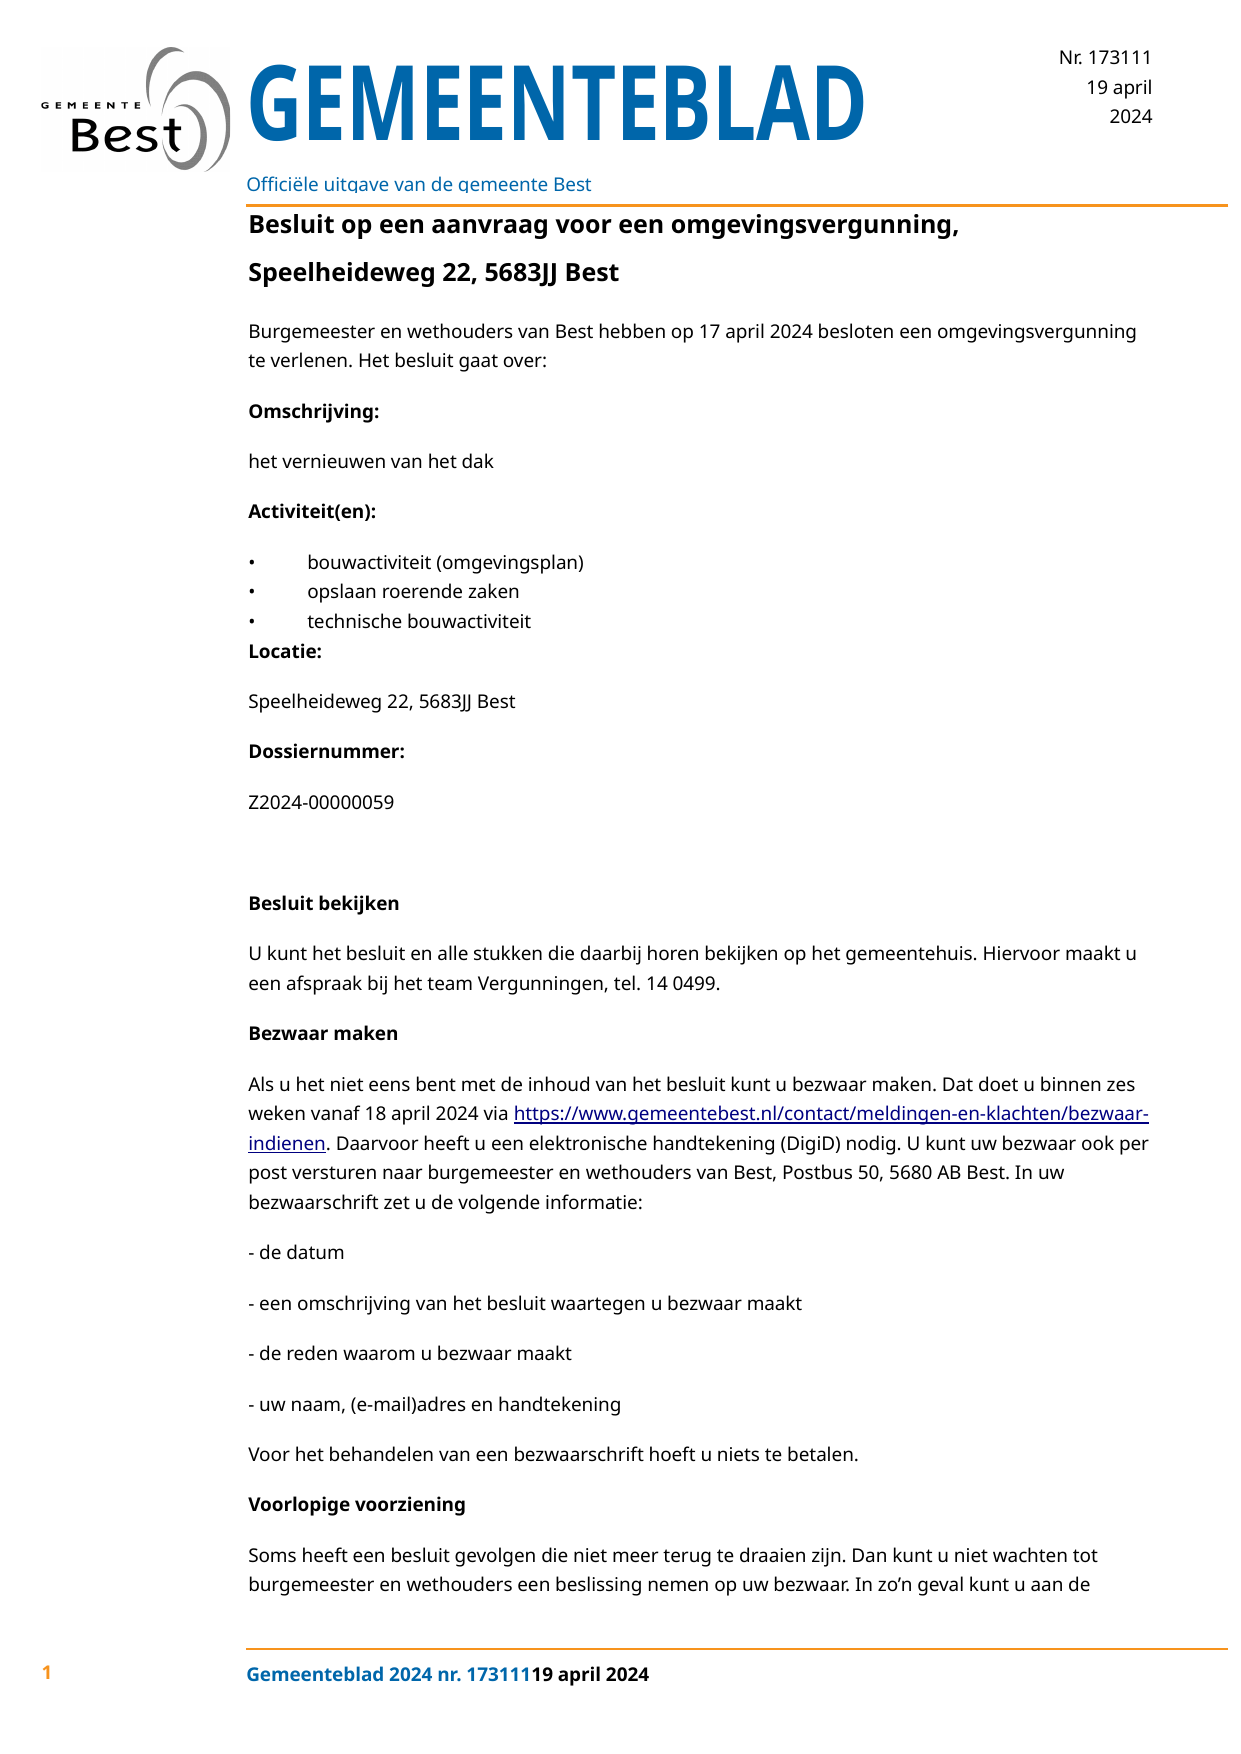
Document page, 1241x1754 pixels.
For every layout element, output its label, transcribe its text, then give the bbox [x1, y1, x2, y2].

text Voorlopige voorziening [248, 1492, 1152, 1517]
text - de datum [248, 1239, 1152, 1265]
text het vernieuwen van het dak [248, 448, 1152, 474]
list technische bouwactiviteit [248, 608, 1152, 634]
text Als u het niet eens bent met de inhoud van het besluit kunt u bezwaar maken. Dat doet u binnen zes weken vanaf 18 april 2024 via https://www.gemeentebest.nl/contact/meldingen-en-klachten/bezwaar-indienen. Daarvoor heeft u een elektronische handtekening (DigiD) nodig. U kunt uw bezwaar ook per post versturen naar burgemeester en wethouders van Best, Postbus 50, 5680 AB Best. In uw bezwaarschrift zet u de volgende informatie: [248, 1071, 1152, 1215]
text - uw naam, (e-mail)adres en handtekening [248, 1391, 1152, 1417]
text Activiteit(en): [248, 499, 1152, 524]
text Speelheideweg 22, 5683JJ Best [248, 688, 1152, 714]
text Omschrijving: [248, 398, 1152, 424]
picture [41, 47, 231, 172]
text Locatie: [248, 638, 1152, 664]
list bouwactiviteit (omgevingsplan) [248, 549, 1152, 575]
text Bezwaar maken [248, 1020, 1152, 1046]
text Besluit op een aanvraag voor een omgevingsvergunning, Speelheideweg 22, 5683JJ Best [248, 207, 1152, 288]
text - de reden waarom u bezwaar maakt [248, 1340, 1152, 1366]
text Z2024-00000059 [248, 789, 1152, 815]
text Voor het behandelen van een bezwaarschrift hoeft u niets te betalen. [248, 1441, 1152, 1467]
text Soms heeft een besluit gevolgen die niet meer terug te draaien zijn. Dan kunt u niet wachten tot burgemeester en wethouders een beslissing nemen op uw bezwaar. In zo’n geval kunt u aan de [248, 1542, 1152, 1597]
text - een omschrijving van het besluit waartegen u bezwaar maakt [248, 1290, 1152, 1316]
text Dossiernummer: [248, 739, 1152, 764]
text U kunt het besluit en alle stukken die daarbij horen bekijken op het gemeentehuis. Hiervoor maakt u een afspraak bij het team Vergunningen, tel. 14 0499. [248, 940, 1152, 996]
text Besluit bekijken [248, 890, 1152, 916]
text Burgemeester en wethouders van Best hebben op 17 april 2024 besloten een omgevingsvergunning te verlenen. Het besluit gaat over: [248, 318, 1152, 373]
list opslaan roerende zaken [248, 579, 1152, 604]
